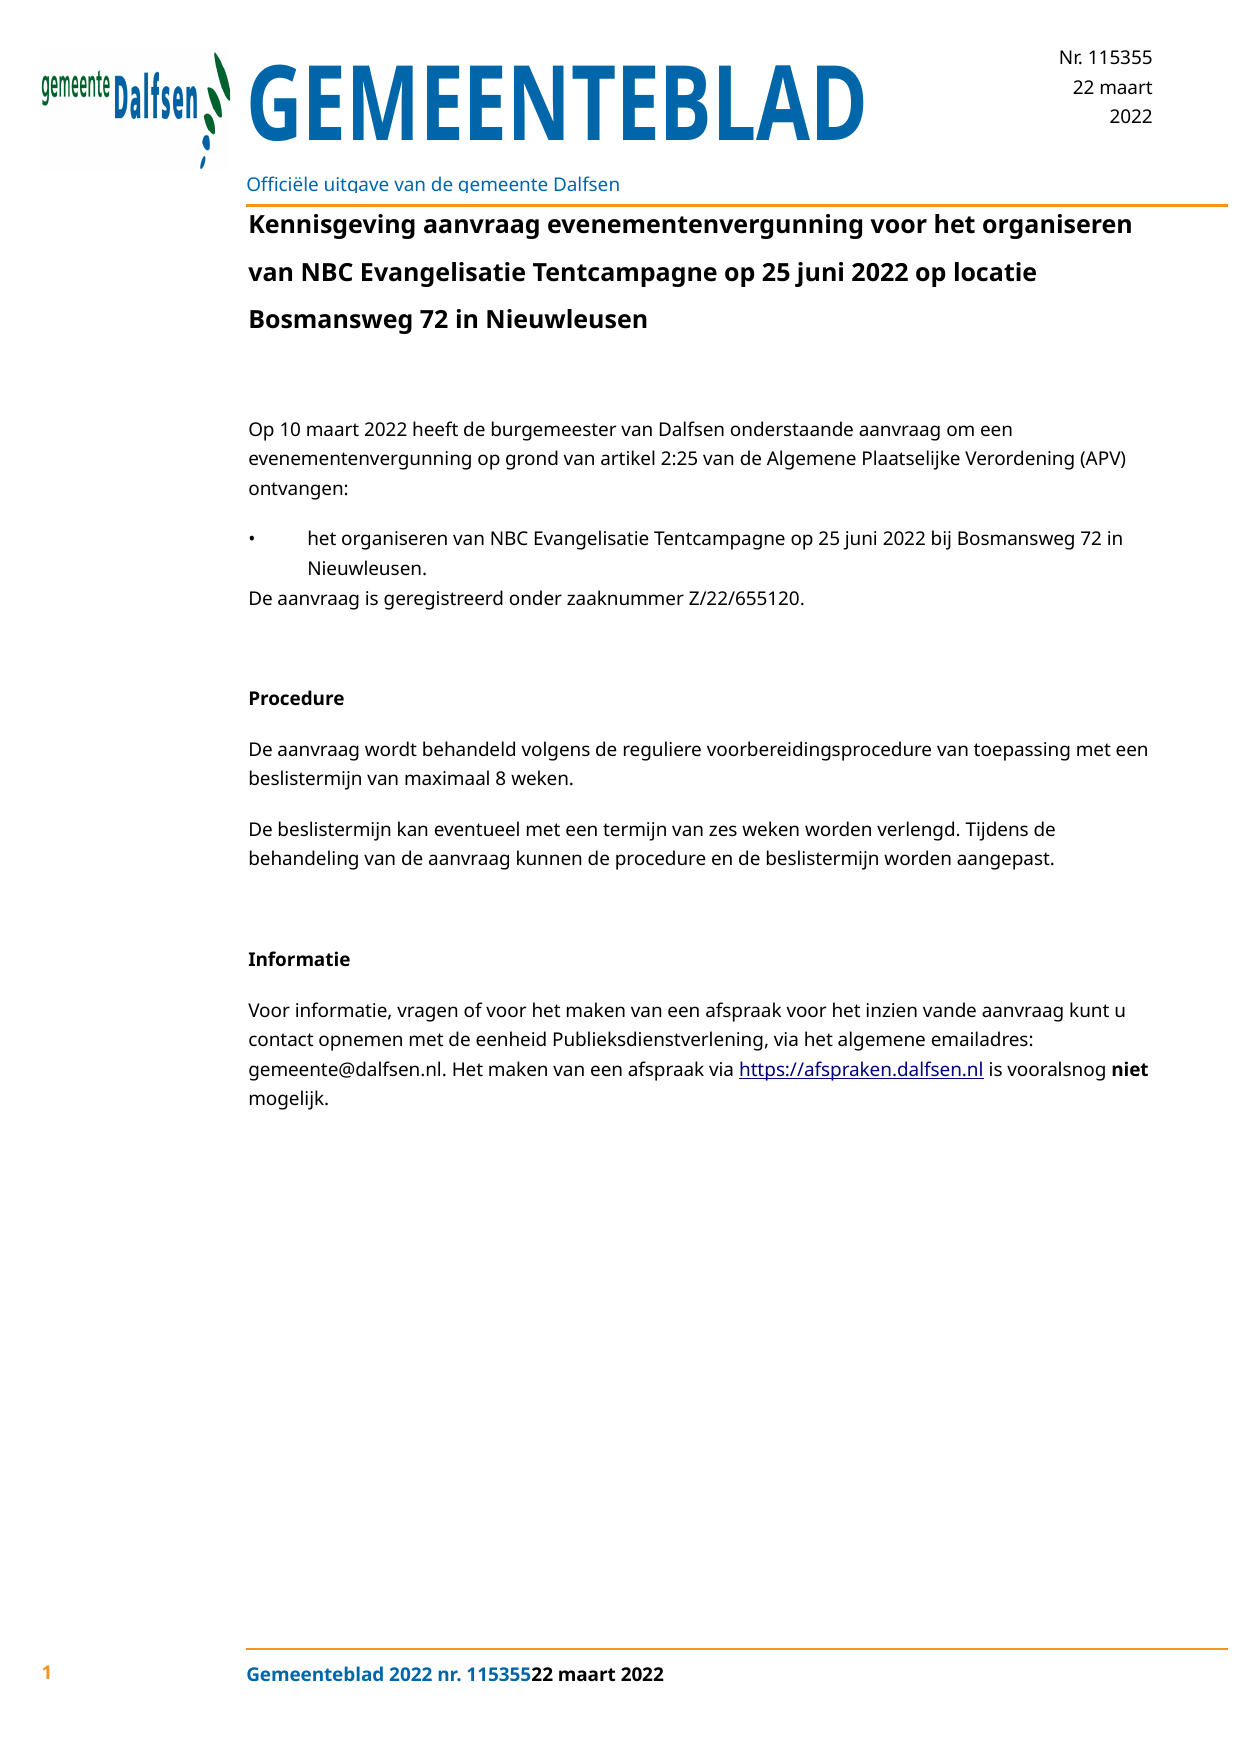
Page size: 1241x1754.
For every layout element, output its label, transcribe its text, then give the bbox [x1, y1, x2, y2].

text De aanvraag is geregistreerd onder zaaknummer Z/22/655120. [248, 585, 1152, 610]
picture [41, 47, 231, 172]
text Kennisgeving aanvraag evenementenvergunning voor het organiseren van NBC Evangelisatie Tentcampagne op 25 juni 2022 op locatie Bosmansweg 72 in Nieuwleusen [248, 207, 1152, 336]
text Procedure [248, 686, 1152, 711]
list het organiseren van NBC Evangelisatie Tentcampagne op 25 juni 2022 bij Bosmansweg 72 in Nieuwleusen. [248, 526, 1152, 581]
text De aanvraag wordt behandeld volgens de reguliere voorbereidingsprocedure van toepassing met een beslistermijn van maximaal 8 weken. [248, 736, 1152, 791]
text Voor informatie, vragen of voor het maken van een afspraak voor het inzien vande aanvraag kunt u contact opnemen met de eenheid Publieksdienstverlening, via het algemene emailadres: gemeente@dalfsen.nl. Het maken van een afspraak via https://afspraken.dalfsen.nl is vooralsnog niet mogelijk. [248, 997, 1152, 1111]
text De beslistermijn kan eventueel met een termijn van zes weken worden verlengd. Tijdens de behandeling van de aanvraag kunnen de procedure en de beslistermijn worden aangepast. [248, 816, 1152, 871]
text Op 10 maart 2022 heeft de burgemeester van Dalfsen onderstaande aanvraag om een evenementenvergunning op grond van artikel 2:25 van de Algemene Plaatselijke Verordening (APV) ontvangen: [248, 416, 1152, 501]
text Informatie [248, 946, 1152, 972]
